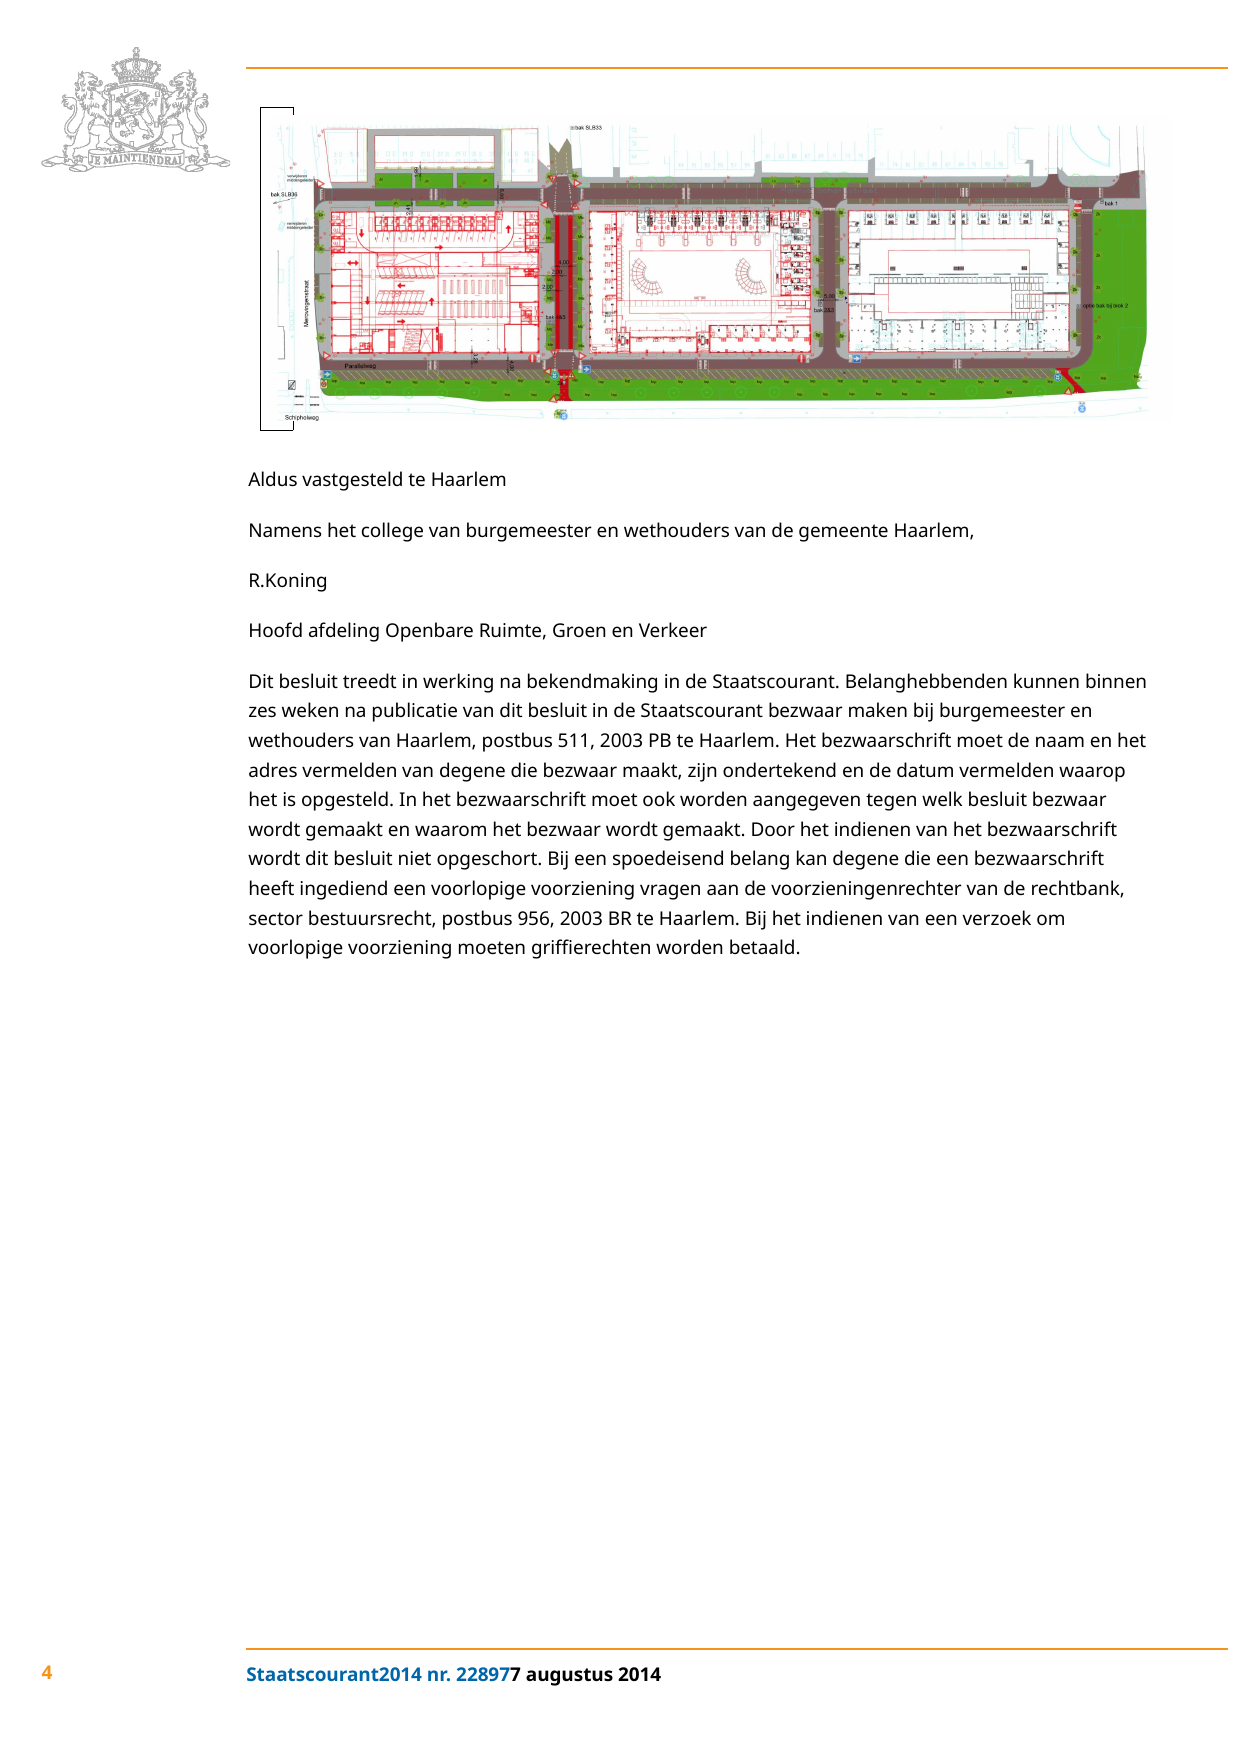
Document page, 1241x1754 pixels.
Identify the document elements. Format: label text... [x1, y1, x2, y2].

picture [268, 115, 1173, 421]
text Dit besluit treedt in werking na bekendmaking in de Staatscourant. Belanghebbenden kunnen binnen zes weken na publicatie van dit besluit in de Staatscourant bezwaar maken bij burgemeester en wethouders van Haarlem, postbus 511, 2003 PB te Haarlem. Het bezwaarschrift moet de naam en het adres vermelden van degene die bezwaar maakt, zijn ondertekend en de datum vermelden waarop het is opgesteld. In het bezwaarschrift moet ook worden aangegeven tegen welk besluit bezwaar wordt gemaakt en waarom het bezwaar wordt gemaakt. Door het indienen van het bezwaarschrift wordt dit besluit niet opgeschort. Bij een spoedeisend belang kan degene die een bezwaarschrift heeft ingediend een voorlopige voorziening vragen aan de voorzieningenrechter van de rechtbank, sector bestuursrecht, postbus 956, 2003 BR te Haarlem. Bij het indienen van een verzoek om voorlopige voorziening moeten griffierechten worden betaald. [248, 668, 1152, 960]
picture [41, 47, 231, 172]
text Hoofd afdeling Openbare Ruimte, Groen en Verkeer [248, 618, 1152, 643]
text R.Koning [248, 567, 1152, 593]
text Aldus vastgesteld te Haarlem [248, 466, 1152, 492]
text Namens het college van burgemeester en wethouders van de gemeente Haarlem, [248, 517, 1152, 542]
